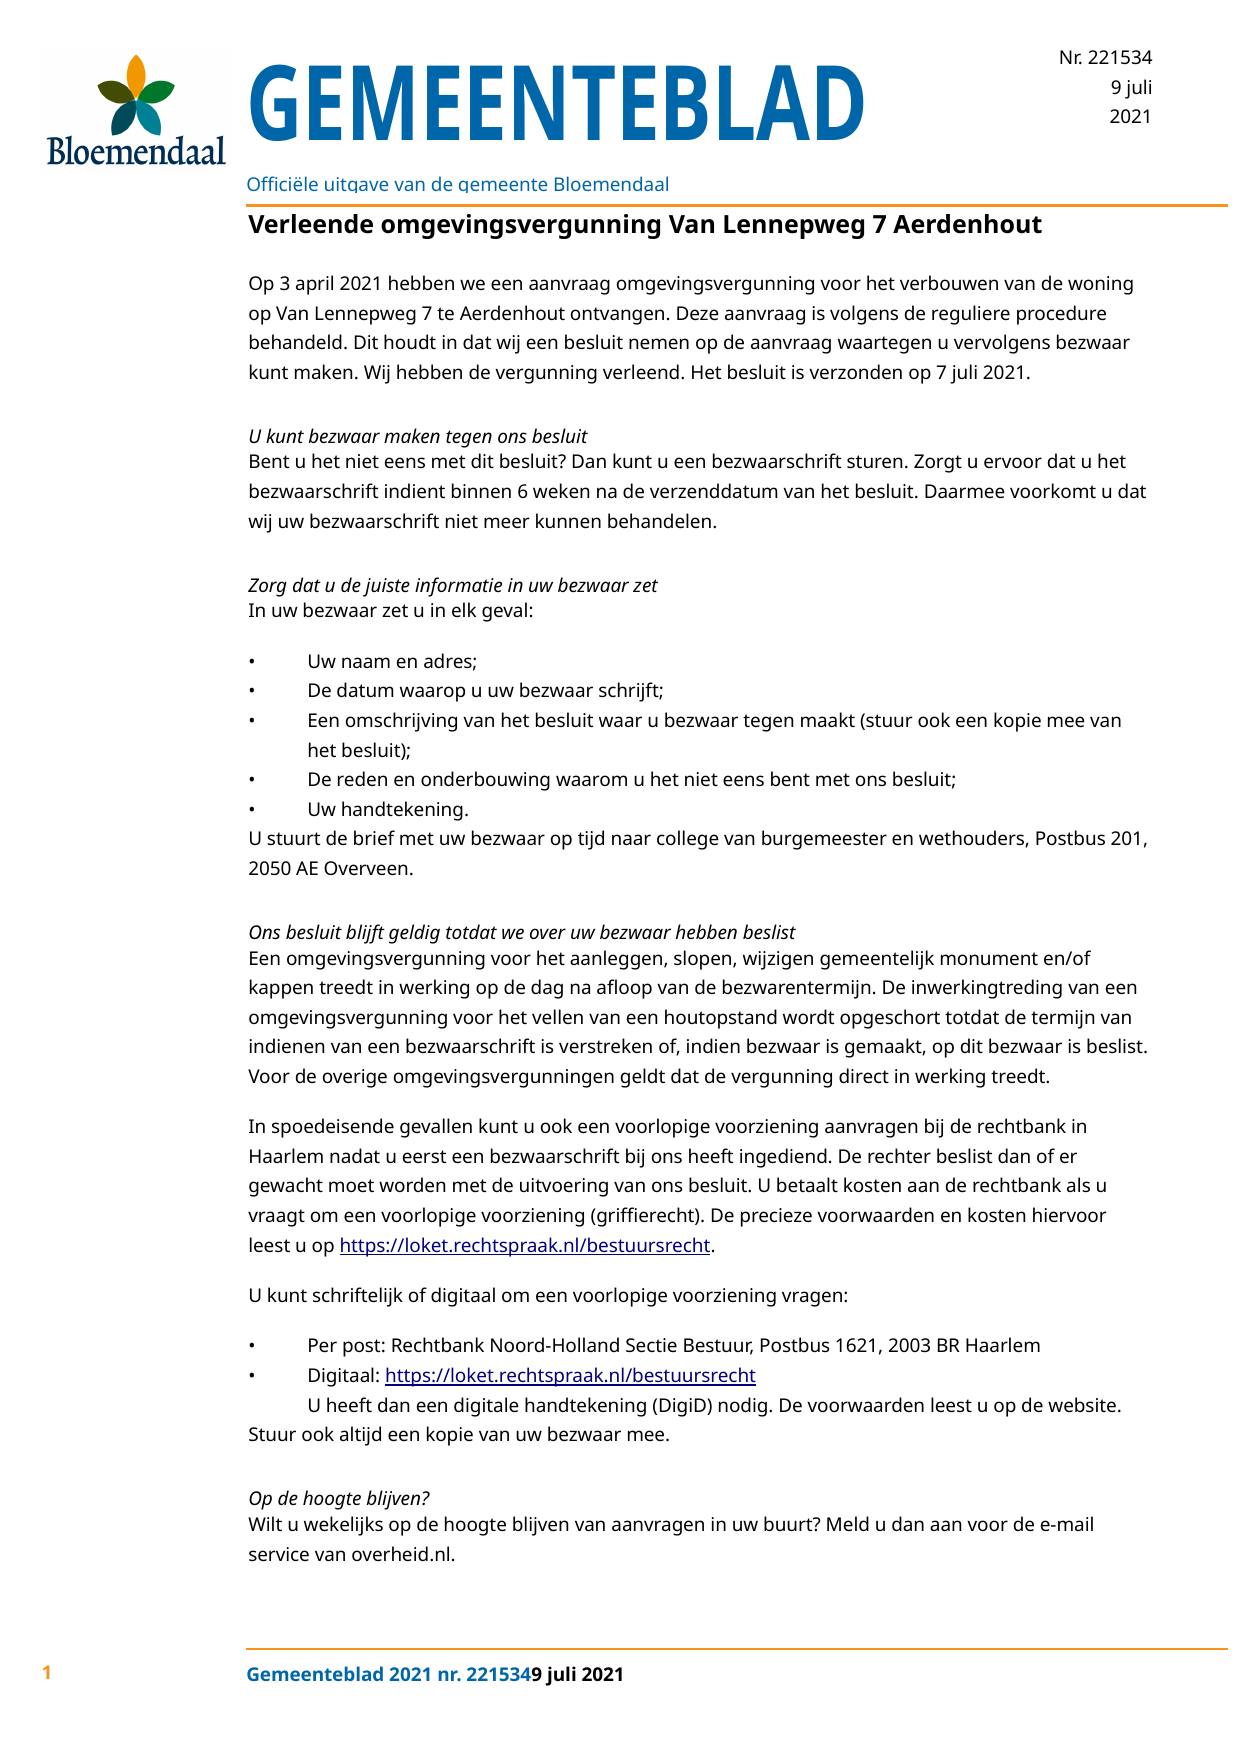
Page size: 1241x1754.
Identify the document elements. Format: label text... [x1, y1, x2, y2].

list De reden en onderbouwing waarom u het niet eens bent met ons besluit; [248, 766, 1152, 792]
text Wilt u wekelijks op de hoogte blijven van aanvragen in uw buurt? Meld u dan aan voor de e-mail service van overheid.nl. [248, 1511, 1152, 1566]
text In spoedeisende gevallen kunt u ook een voorlopige voorziening aanvragen bij de rechtbank in Haarlem nadat u eerst een bezwaarschrift bij ons heeft ingediend. De rechter beslist dan of er gewacht moet worden met de uitvoering van ons besluit. U betaalt kosten aan de rechtbank als u vraagt om een voorlopige voorziening (griffierecht). De precieze voorwaarden en kosten hiervoor leest u op https://loket.rechtspraak.nl/bestuursrecht. [248, 1113, 1152, 1258]
picture [41, 47, 231, 172]
list Uw handtekening. [248, 796, 1152, 822]
list Uw naam en adres; [248, 648, 1152, 674]
text In uw bezwaar zet u in elk geval: [248, 598, 1152, 623]
text Op 3 april 2021 hebben we een aanvraag omgevingsvergunning voor het verbouwen van de woning op Van Lennepweg 7 te Aerdenhout ontvangen. Deze aanvraag is volgens de reguliere procedure behandeld. Dit houdt in dat wij een besluit nemen op de aanvraag waartegen u vervolgens bezwaar kunt maken. Wij hebben de vergunning verleend. Het besluit is verzonden op 7 juli 2021. [248, 270, 1152, 385]
list Een omschrijving van het besluit waar u bezwaar tegen maakt (stuur ook een kopie mee van het besluit); [248, 707, 1152, 762]
list Per post: Rechtbank Noord-Holland Sectie Bestuur, Postbus 1621, 2003 BR Haarlem [248, 1333, 1152, 1358]
text Stuur ook altijd een kopie van uw bezwaar mee. [248, 1421, 1152, 1447]
list U heeft dan een digitale handtekening (DigiD) nodig. De voorwaarden leest u op de website. [248, 1392, 1152, 1418]
text Ons besluit blijft geldig totdat we over uw bezwaar hebben beslist [248, 919, 1152, 945]
text Op de hoogte blijven? [248, 1485, 1152, 1511]
text U kunt bezwaar maken tegen ons besluit [248, 423, 1152, 449]
list De datum waarop u uw bezwaar schrijft; [248, 678, 1152, 703]
text Zorg dat u de juiste informatie in uw bezwaar zet [248, 572, 1152, 598]
text U kunt schriftelijk of digitaal om een voorlopige voorziening vragen: [248, 1282, 1152, 1308]
text Verleende omgevingsvergunning Van Lennepweg 7 Aerdenhout [248, 207, 1152, 241]
list Digitaal: https://loket.rechtspraak.nl/bestuursrecht [248, 1362, 1152, 1388]
text U stuurt de brief met uw bezwaar op tijd naar college van burgemeester en wethouders, Postbus 201, 2050 AE Overveen. [248, 826, 1152, 881]
text Bent u het niet eens met dit besluit? Dan kunt u een bezwaarschrift sturen. Zorgt u ervoor dat u het bezwaarschrift indient binnen 6 weken na de verzenddatum van het besluit. Daarmee voorkomt u dat wij uw bezwaarschrift niet meer kunnen behandelen. [248, 449, 1152, 534]
text Een omgevingsvergunning voor het aanleggen, slopen, wijzigen gemeentelijk monument en/of kappen treedt in werking op de dag na afloop van de bezwarentermijn. De inwerkingtreding van een omgevingsvergunning voor het vellen van een houtopstand wordt opgeschort totdat de termijn van indienen van een bezwaarschrift is verstreken of, indien bezwaar is gemaakt, op dit bezwaar is beslist. Voor de overige omgevingsvergunningen geldt dat de vergunning direct in werking treedt. [248, 945, 1152, 1089]
